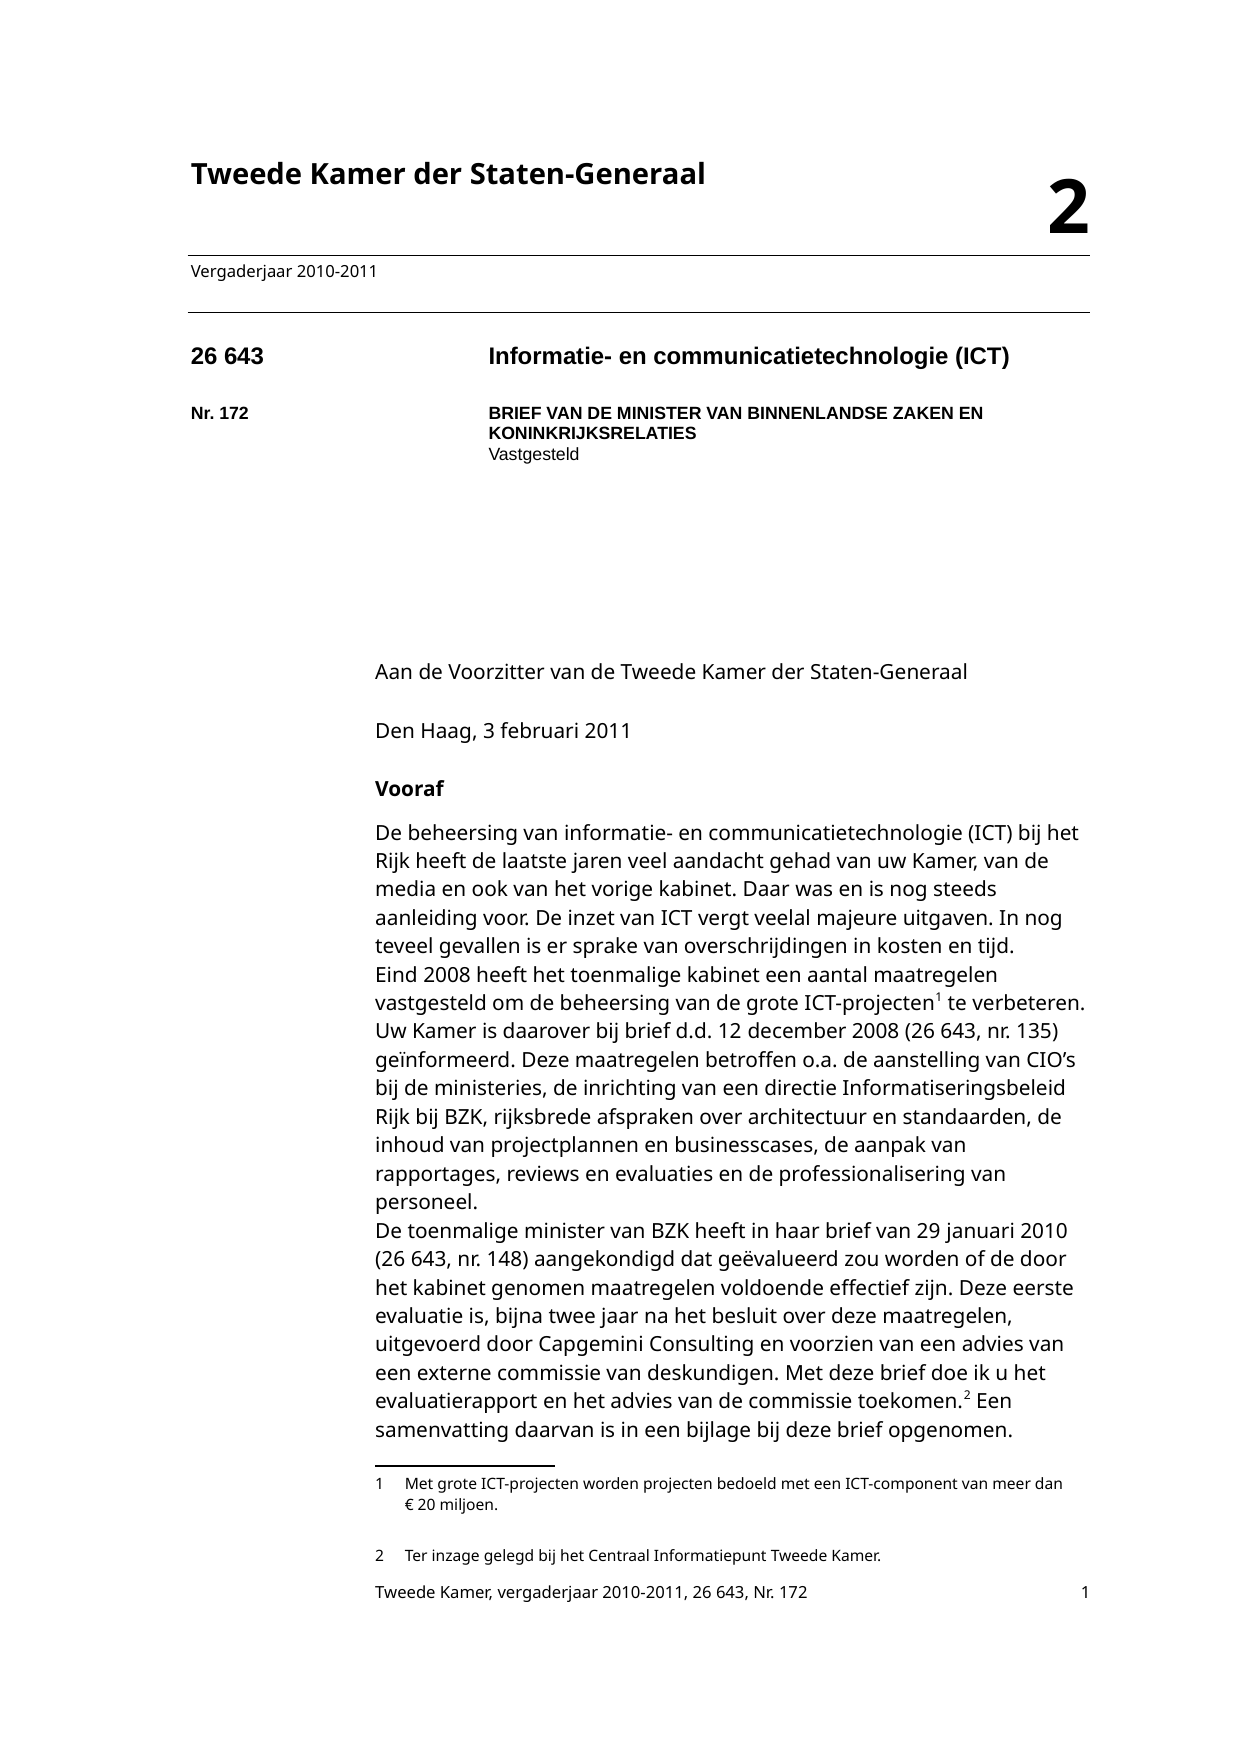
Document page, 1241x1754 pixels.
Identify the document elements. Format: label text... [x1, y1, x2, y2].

table_cell Vergaderjaar 2010-2011 [188, 256, 485, 312]
table_cell 26 643 [188, 339, 485, 399]
text Vooraf [375, 774, 1090, 803]
table_header Tweede Kamer der Staten-Generaal [188, 150, 909, 255]
table_cell [188, 313, 485, 339]
table_cell Nr. 172 [188, 399, 485, 539]
table_cell BRIEF VAN DE MINISTER VAN BINNENLANDSE ZAKEN EN KONINKRIJKSRELATIES Vastgesteld [485, 399, 1090, 539]
table_cell Informatie- en communicatietechnologie (ICT) [485, 339, 1090, 399]
text Met grote ICT-projecten worden projecten bedoeld met een ICT-component van meer dan € 20 miljoen. [375, 1451, 1090, 1508]
text De toenmalige minister van BZK heeft in haar brief van 29 januari 2010 (26 643, nr. 148) aangekondigd dat geëvalueerd zou worden of de door het kabinet genomen maatregelen voldoende effectief zijn. Deze eerste evaluatie is, bijna twee jaar na het besluit over deze maatregelen, uitgevoerd door Capgemini Consulting en voorzien van een advies van een externe commissie van deskundigen. Met deze brief doe ik u het evaluatierapport en het advies van de commissie toekomen. Een samenvatting daarvan is in een bijlage bij deze brief opgenomen. [375, 1216, 1090, 1443]
table_cell [485, 313, 1090, 339]
text Den Haag, 3 februari 2011 [375, 716, 1090, 744]
table_header 2 [910, 150, 1090, 255]
text Ter inzage gelegd bij het Centraal Informatiepunt Tweede Kamer. [375, 1538, 1090, 1566]
text Eind 2008 heeft het toenmalige kabinet een aantal maatregelen vastgesteld om de beheersing van de grote ICT-projecten te verbeteren. Uw Kamer is daarover bij brief d.d. 12 december 2008 (26 643, nr. 135) geïnformeerd. Deze maatregelen betroffen o.a. de aanstelling van CIO’s bij de ministeries, de inrichting van een directie Informatiseringsbeleid Rijk bij BZK, rijksbrede afspraken over architectuur en standaarden, de inhoud van projectplannen en businesscases, de aanpak van rapportages, reviews en evaluaties en de professionalisering van personeel. [375, 960, 1090, 1216]
text De beheersing van informatie- en communicatietechnologie (ICT) bij het Rijk heeft de laatste jaren veel aandacht gehad van uw Kamer, van de media en ook van het vorige kabinet. Daar was en is nog steeds aanleiding voor. De inzet van ICT vergt veelal majeure uitgaven. In nog teveel gevallen is er sprake van overschrijdingen in kosten en tijd. [375, 818, 1090, 960]
table_cell [485, 256, 1090, 312]
text Aan de Voorzitter van de Tweede Kamer der Staten-Generaal [375, 657, 1090, 686]
